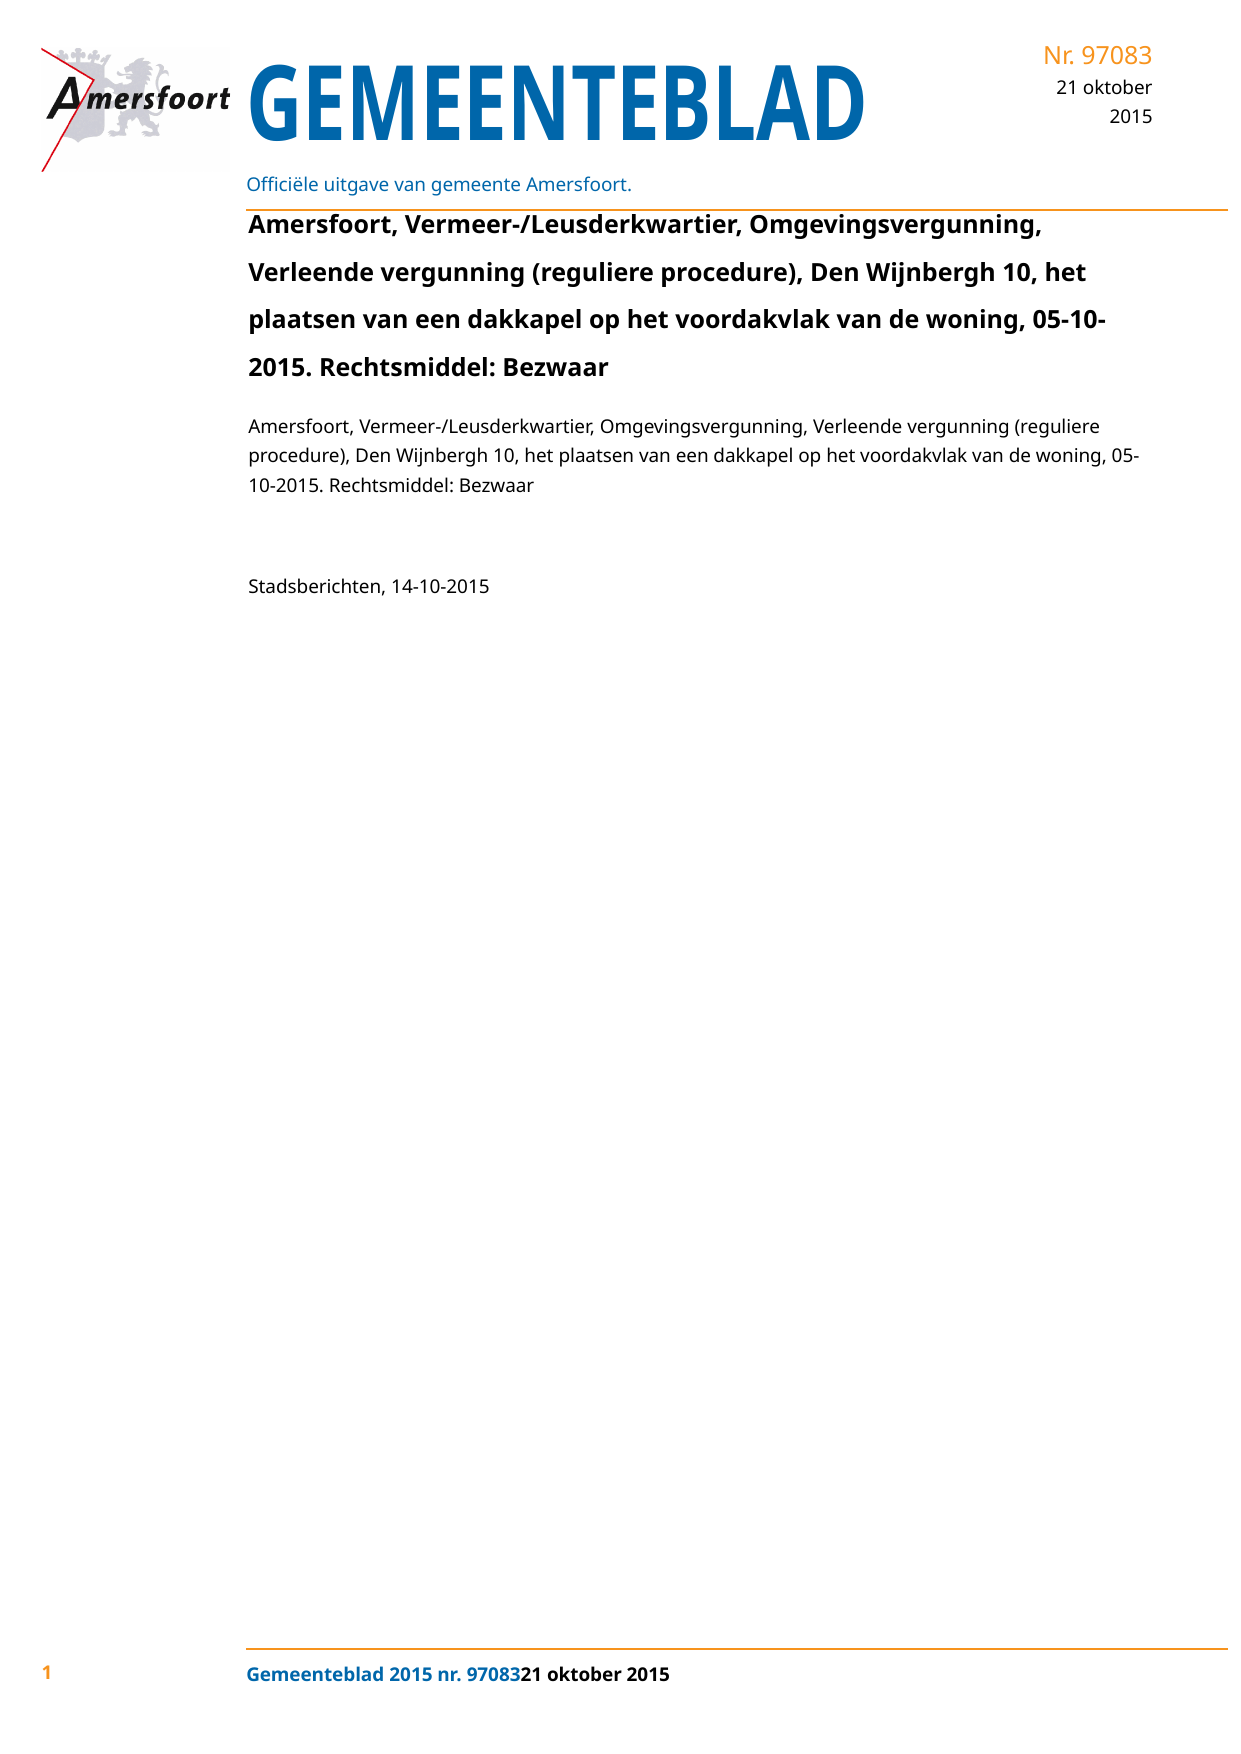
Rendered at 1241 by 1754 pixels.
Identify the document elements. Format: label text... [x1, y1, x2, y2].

text Amersfoort, Vermeer-/Leusderkwartier, Omgevingsvergunning, Verleende vergunning (reguliere procedure), Den Wijnbergh 10, het plaatsen van een dakkapel op het voordakvlak van de woning, 05-10-2015. Rechtsmiddel: Bezwaar [248, 413, 1152, 498]
text Stadsberichten, 14-10-2015 [248, 573, 1152, 599]
text Amersfoort, Vermeer-/Leusderkwartier, Omgevingsvergunning, Verleende vergunning (reguliere procedure), Den Wijnbergh 10, het plaatsen van een dakkapel op het voordakvlak van de woning, 05-10-2015. Rechtsmiddel: Bezwaar [248, 211, 1152, 384]
picture [41, 47, 231, 172]
